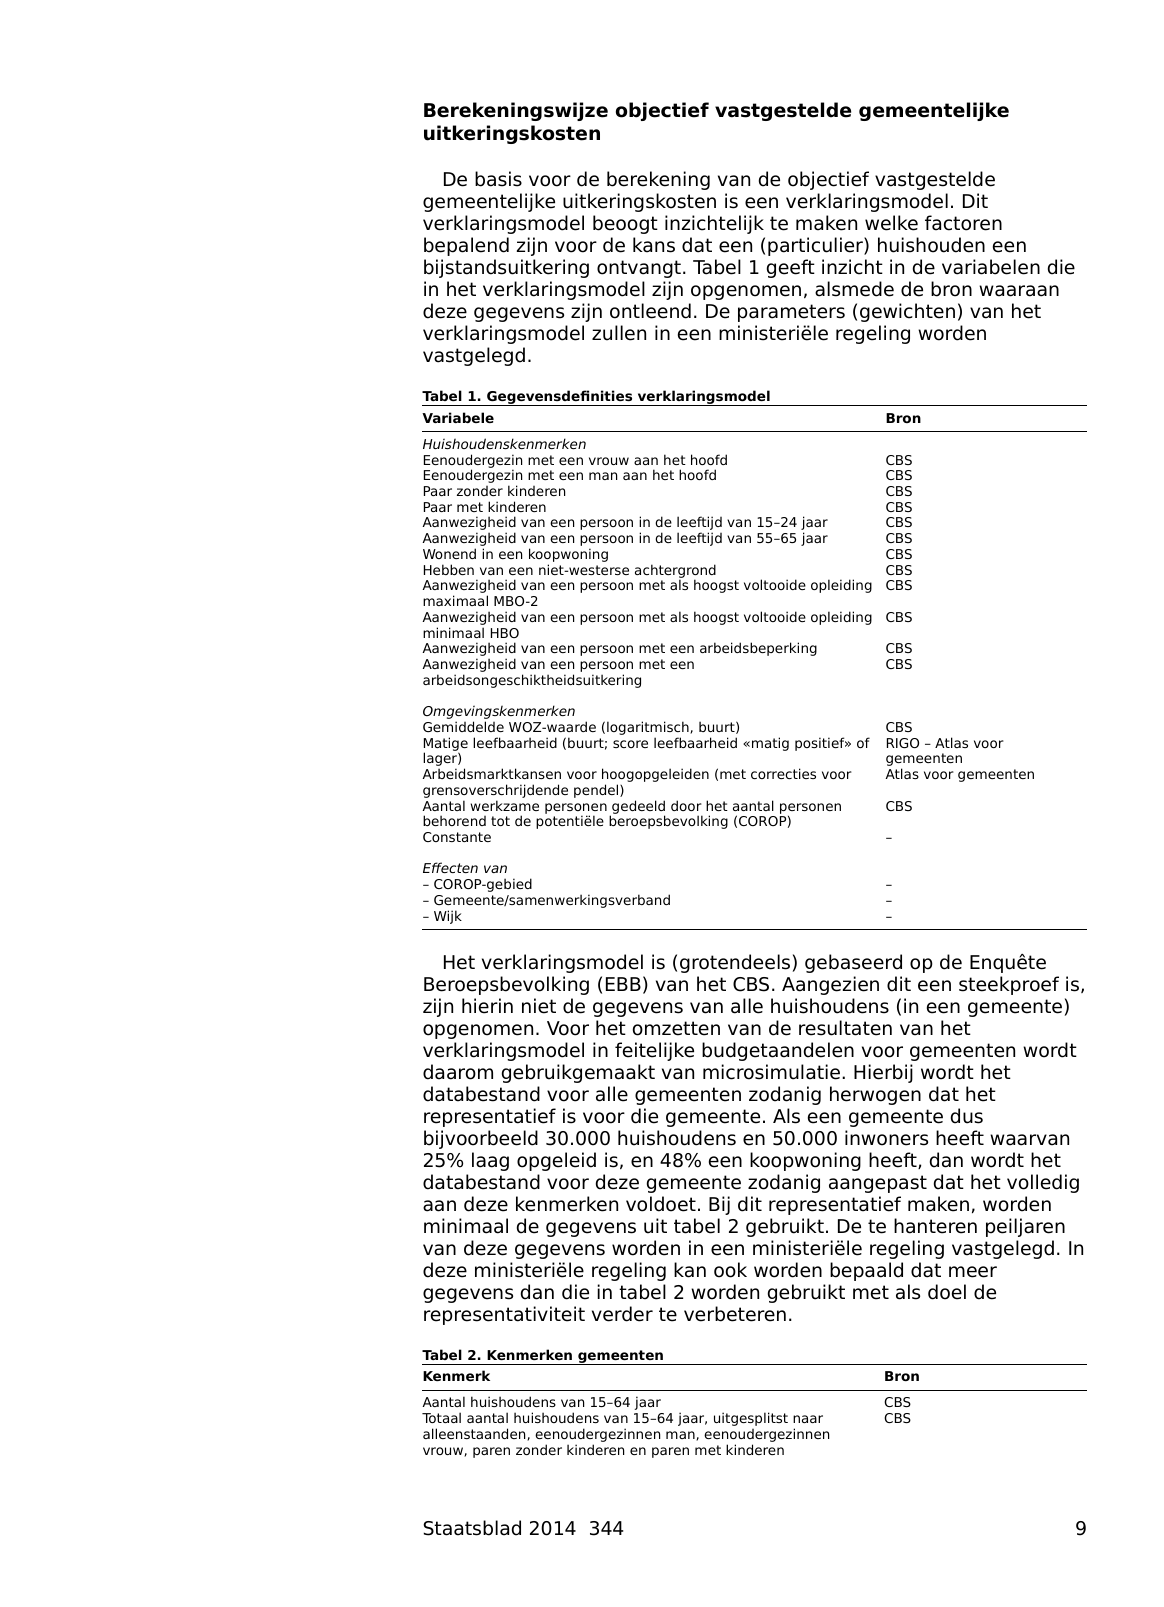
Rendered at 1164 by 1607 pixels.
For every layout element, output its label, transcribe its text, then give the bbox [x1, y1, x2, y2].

table_cell CBS [880, 515, 1087, 531]
table_header Tabel 2. Kenmerken gemeenten [422, 1348, 1087, 1363]
table_cell Effecten van [422, 861, 879, 877]
table_cell RIGO – Atlas voor gemeenten [880, 736, 1087, 767]
table_cell Arbeidsmarktkansen voor hoogopgeleiden (met correcties voor grensoverschrijdende pendel) [422, 767, 879, 798]
table_cell Bron [880, 406, 1087, 431]
table_cell CBS [880, 720, 1087, 736]
table_cell CBS [880, 610, 1087, 641]
table_cell – [880, 830, 1087, 846]
table_cell – Wijk [422, 909, 879, 929]
table_cell Bron [878, 1365, 1087, 1389]
table_cell Aanwezigheid van een persoon in de leeftijd van 55–65 jaar [422, 531, 879, 547]
table_cell Eenoudergezin met een vrouw aan het hoofd [422, 453, 879, 468]
table_cell CBS [878, 1391, 1087, 1411]
table_cell – Gemeente/samenwerkingsverband [422, 893, 879, 908]
table_cell [422, 846, 879, 861]
table_cell Huishoudenskenmerken [422, 432, 879, 452]
table_cell Gemiddelde WOZ-waarde (logaritmisch, buurt) [422, 720, 879, 736]
table_cell CBS [878, 1411, 1087, 1458]
subtitle Berekeningswijze objectief vastgestelde gemeentelijke uitkeringskosten [422, 100, 1087, 144]
table_cell CBS [880, 500, 1087, 515]
table_cell [880, 846, 1087, 861]
table_cell [880, 688, 1087, 704]
table_cell CBS [880, 453, 1087, 468]
table_header Tabel 1. Gegevensdefinities verklaringsmodel [422, 389, 1087, 405]
table_cell Totaal aantal huishoudens van 15–64 jaar, uitgesplitst naar alleenstaanden, eenoudergezinnen man, eenoudergezinnen vrouw, paren zonder kinderen en paren met kinderen [422, 1411, 878, 1458]
table_cell [880, 432, 1087, 452]
table_cell CBS [880, 563, 1087, 578]
table_cell CBS [880, 799, 1087, 830]
table_cell CBS [880, 578, 1087, 610]
table_cell Aanwezigheid van een persoon met een arbeidsongeschiktheidsuitkering [422, 657, 879, 688]
table_cell Aantal huishoudens van 15–64 jaar [422, 1391, 878, 1411]
table_cell – COROP-gebied [422, 877, 879, 893]
table_cell Wonend in een koopwoning [422, 547, 879, 562]
table_cell [880, 704, 1087, 720]
table_cell Aantal werkzame personen gedeeld door het aantal personen behorend tot de potentiële beroepsbevolking (COROP) [422, 799, 879, 830]
text De basis voor de berekening van de objectief vastgestelde gemeentelijke uitkeringskosten is een verklaringsmodel. Dit verklaringsmodel beoogt inzichtelijk te maken welke factoren bepalend zijn voor de kans dat een (particulier) huishouden een bijstandsuitkering ontvangt. Tabel 1 geeft inzicht in de variabelen die in het verklaringsmodel zijn opgenomen, alsmede de bron waaraan deze gegevens zijn ontleend. De parameters (gewichten) van het verklaringsmodel zullen in een ministeriële regeling worden vastgelegd. [422, 169, 1087, 367]
table_cell CBS [880, 484, 1087, 499]
table_cell Kenmerk [422, 1365, 878, 1389]
table_cell Paar met kinderen [422, 500, 879, 515]
table_cell CBS [880, 547, 1087, 562]
table_cell Aanwezigheid van een persoon in de leeftijd van 15–24 jaar [422, 515, 879, 531]
table_cell Variabele [422, 406, 879, 431]
table_cell Omgevingskenmerken [422, 704, 879, 720]
table_cell CBS [880, 468, 1087, 484]
table_cell Matige leefbaarheid (buurt; score leefbaarheid «matig positief» of lager) [422, 736, 879, 767]
table_cell Aanwezigheid van een persoon met als hoogst voltooide opleiding maximaal MBO-2 [422, 578, 879, 610]
table_cell – [880, 909, 1087, 929]
table_cell Aanwezigheid van een persoon met een arbeidsbeperking [422, 641, 879, 657]
table_cell Hebben van een niet-westerse achtergrond [422, 563, 879, 578]
text Het verklaringsmodel is (grotendeels) gebaseerd op de Enquête Beroepsbevolking (EBB) van het CBS. Aangezien dit een steekproef is, zijn hierin niet de gegevens van alle huishoudens (in een gemeente) opgenomen. Voor het omzetten van de resultaten van het verklaringsmodel in feitelijke budgetaandelen voor gemeenten wordt daarom gebruikgemaakt van microsimulatie. Hierbij wordt het databestand voor alle gemeenten zodanig herwogen dat het representatief is voor die gemeente. Als een gemeente dus bijvoorbeeld 30.000 huishoudens en 50.000 inwoners heeft waarvan 25% laag opgeleid is, en 48% een koopwoning heeft, dan wordt het databestand voor deze gemeente zodanig aangepast dat het volledig aan deze kenmerken voldoet. Bij dit representatief maken, worden minimaal de gegevens uit tabel 2 gebruikt. De te hanteren peiljaren van deze gegevens worden in een ministeriële regeling vastgelegd. In deze ministeriële regeling kan ook worden bepaald dat meer gegevens dan die in tabel 2 worden gebruikt met als doel de representativiteit verder te verbeteren. [422, 952, 1087, 1326]
table_cell – [880, 893, 1087, 908]
table_cell Constante [422, 830, 879, 846]
table_cell Aanwezigheid van een persoon met als hoogst voltooide opleiding minimaal HBO [422, 610, 879, 641]
table_cell CBS [880, 641, 1087, 657]
table_cell [422, 688, 879, 704]
table_cell [880, 861, 1087, 877]
table_cell Eenoudergezin met een man aan het hoofd [422, 468, 879, 484]
table_cell – [880, 877, 1087, 893]
table_cell CBS [880, 531, 1087, 547]
table_cell Atlas voor gemeenten [880, 767, 1087, 798]
table_cell Paar zonder kinderen [422, 484, 879, 499]
table_cell CBS [880, 657, 1087, 688]
